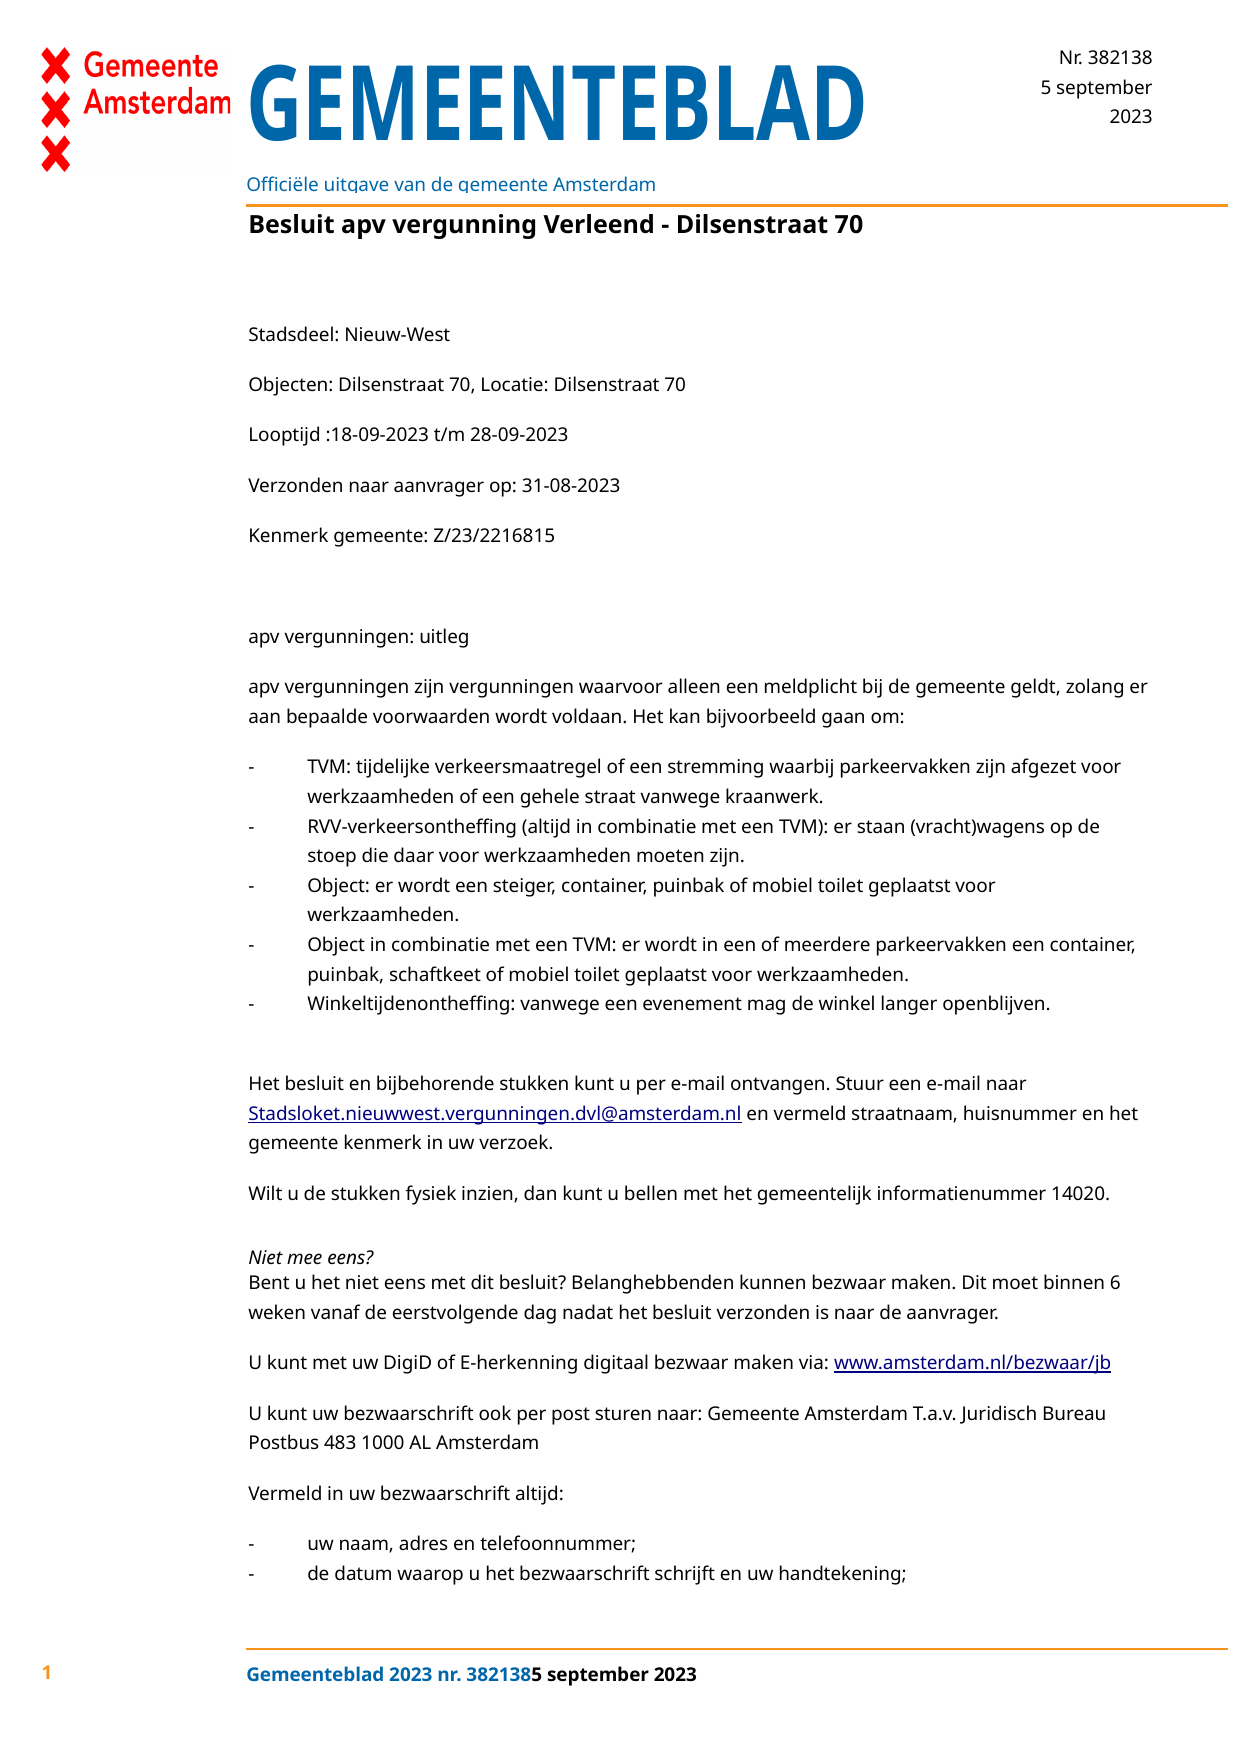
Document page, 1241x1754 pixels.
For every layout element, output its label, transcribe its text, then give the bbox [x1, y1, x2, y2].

text U kunt met uw DigiD of E-herkenning digitaal bezwaar maken via: www.amsterdam.nl/bezwaar/jb [248, 1349, 1152, 1375]
list de datum waarop u het bezwaarschrift schrijft en uw handtekening; [248, 1560, 1152, 1586]
list Winkeltijdenontheffing: vanwege een evenement mag de winkel langer openblijven. [248, 990, 1152, 1016]
list uw naam, adres en telefoonnummer; [248, 1530, 1152, 1556]
text Kenmerk gemeente: Z/23/2216815 [248, 522, 1152, 548]
text U kunt uw bezwaarschrift ook per post sturen naar: Gemeente Amsterdam T.a.v. Juridisch Bureau Postbus 483 1000 AL Amsterdam [248, 1400, 1152, 1455]
text Het besluit en bijbehorende stukken kunt u per e-mail ontvangen. Stuur een e-mail naar Stadsloket.nieuwwest.vergunningen.dvl@amsterdam.nl en vermeld straatnaam, huisnummer en het gemeente kenmerk in uw verzoek. [248, 1070, 1152, 1155]
list Object in combinatie met een TVM: er wordt in een of meerdere parkeervakken een container, puinbak, schaftkeet of mobiel toilet geplaatst voor werkzaamheden. [248, 931, 1152, 986]
text Wilt u de stukken fysiek inzien, dan kunt u bellen met het gemeentelijk informatienummer 14020. [248, 1180, 1152, 1206]
text Niet mee eens? [248, 1244, 1152, 1269]
text Verzonden naar aanvrager op: 31-08-2023 [248, 472, 1152, 498]
text Looptijd :18-09-2023 t/m 28-09-2023 [248, 422, 1152, 447]
text apv vergunningen zijn vergunningen waarvoor alleen een meldplicht bij de gemeente geldt, zolang er aan bepaalde voorwaarden wordt voldaan. Het kan bijvoorbeeld gaan om: [248, 674, 1152, 729]
text apv vergunningen: uitleg [248, 623, 1152, 649]
list Object: er wordt een steiger, container, puinbak of mobiel toilet geplaatst voor werkzaamheden. [248, 872, 1152, 927]
text Stadsdeel: Nieuw-West [248, 321, 1152, 346]
list RVV-verkeersontheffing (altijd in combinatie met een TVM): er staan (vracht)wagens op de stoep die daar voor werkzaamheden moeten zijn. [248, 813, 1152, 868]
text Objecten: Dilsenstraat 70, Locatie: Dilsenstraat 70 [248, 371, 1152, 397]
picture [41, 47, 231, 172]
list TVM: tijdelijke verkeersmaatregel of een stremming waarbij parkeervakken zijn afgezet voor werkzaamheden of een gehele straat vanwege kraanwerk. [248, 754, 1152, 809]
text Bent u het niet eens met dit besluit? Belanghebbenden kunnen bezwaar maken. Dit moet binnen 6 weken vanaf de eerstvolgende dag nadat het besluit verzonden is naar de aanvrager. [248, 1269, 1152, 1325]
text Vermeld in uw bezwaarschrift altijd: [248, 1480, 1152, 1506]
text Besluit apv vergunning Verleend - Dilsenstraat 70 [248, 207, 1152, 241]
